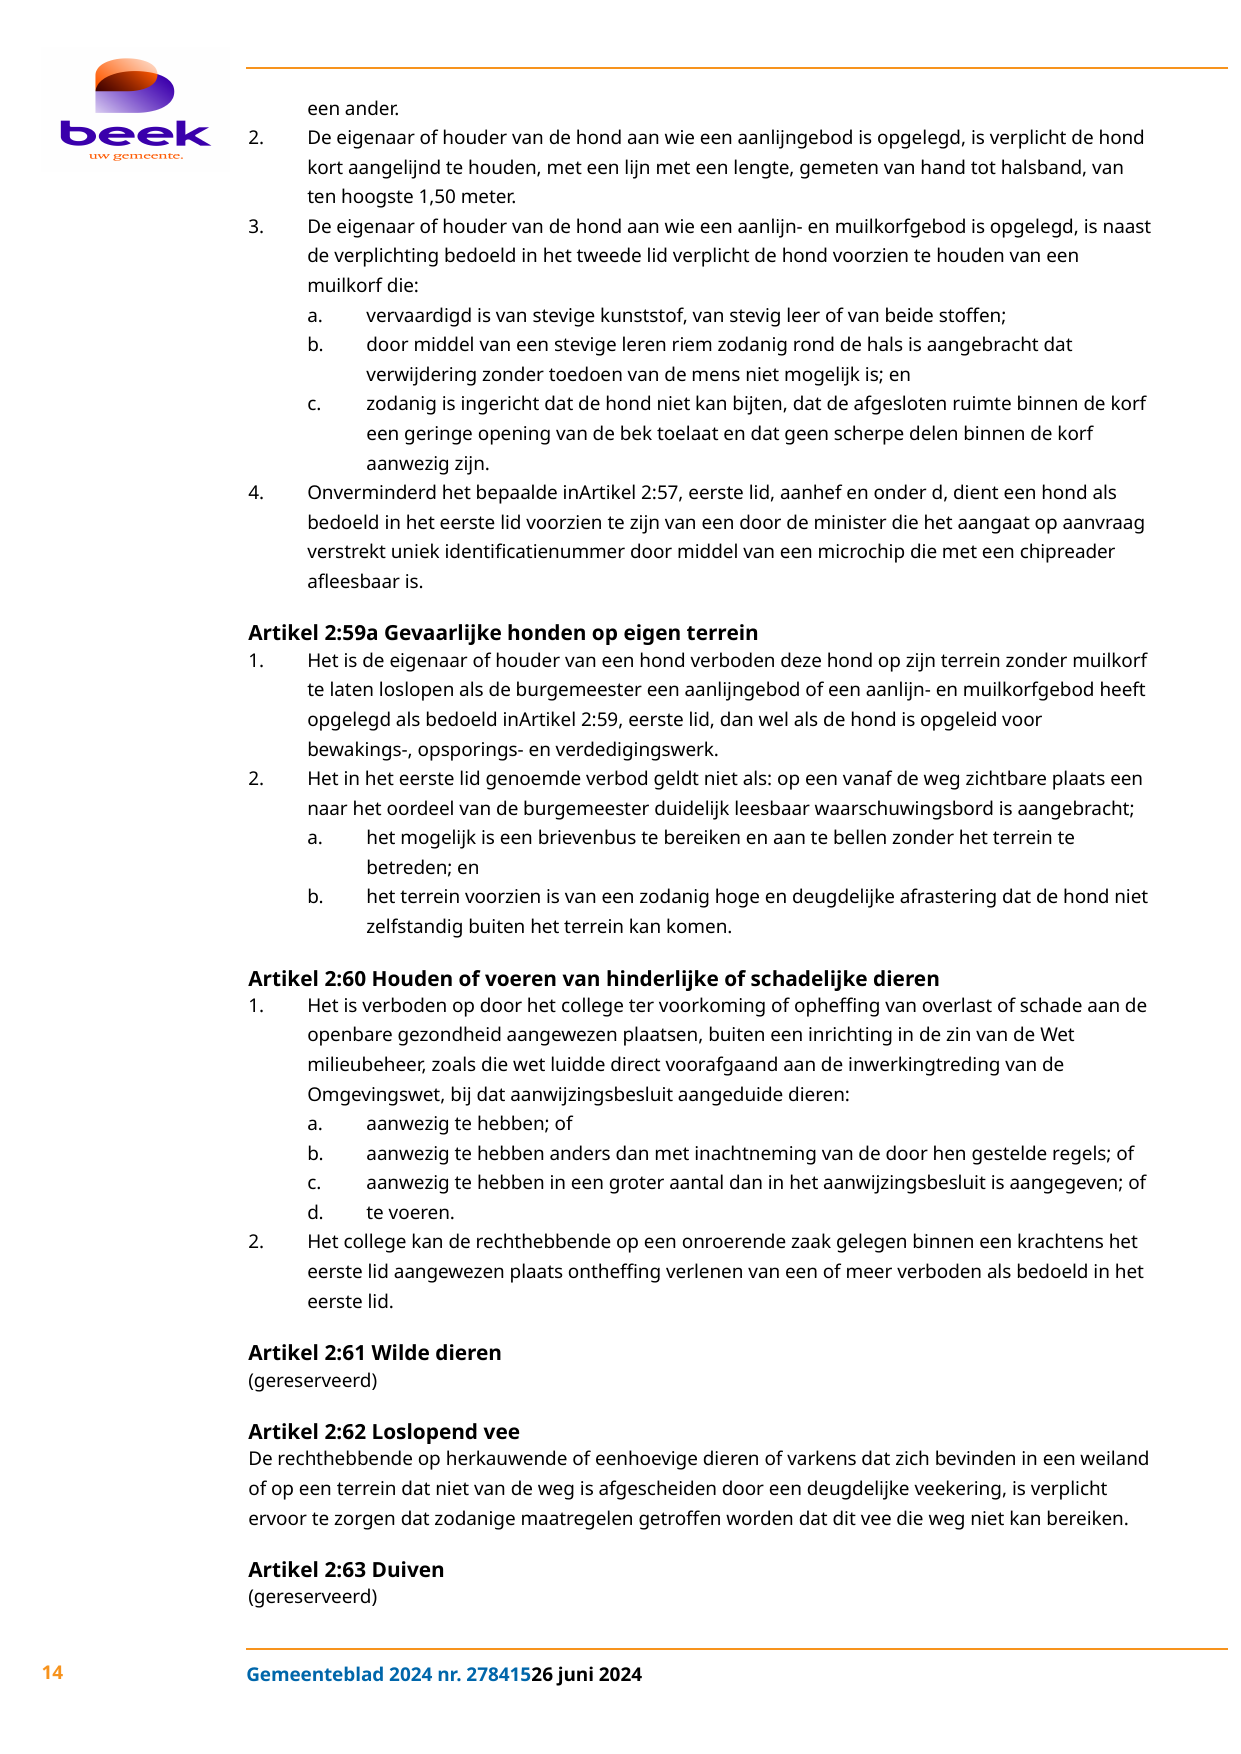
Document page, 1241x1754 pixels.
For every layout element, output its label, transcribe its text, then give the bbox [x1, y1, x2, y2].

text (gereserveerd) [248, 1367, 1152, 1392]
list te voeren. [307, 1199, 1152, 1225]
list een ander. [248, 95, 1152, 121]
list het mogelijk is een brievenbus te bereiken en aan te bellen zonder het terrein te betreden; en [307, 824, 1152, 880]
list aanwezig te hebben; of [307, 1110, 1152, 1136]
list vervaardigd is van stevige kunststof, van stevig leer of van beide stoffen; [307, 302, 1152, 328]
text Artikel 2:60 Houden of voeren van hinderlijke of schadelijke dieren [248, 964, 1152, 992]
list Het is de eigenaar of houder van een hond verboden deze hond op zijn terrein zonder muilkorf te laten loslopen als de burgemeester een aanlijngebod of een aanlijn- en muilkorfgebod heeft opgelegd als bedoeld inArtikel 2:59, eerste lid, dan wel als de hond is opgeleid voor bewakings-, opsporings- en verdedigingswerk. [248, 647, 1152, 761]
text Artikel 2:63 Duiven [248, 1555, 1152, 1584]
list De eigenaar of houder van de hond aan wie een aanlijn- en muilkorfgebod is opgelegd, is naast de verplichting bedoeld in het tweede lid verplicht de hond voorzien te houden van een muilkorf die: [248, 213, 1152, 298]
list Onverminderd het bepaalde inArtikel 2:57, eerste lid, aanhef en onder d, dient een hond als bedoeld in het eerste lid voorzien te zijn van een door de minister die het aangaat op aanvraag verstrekt uniek identificatienummer door middel van een microchip die met een chipreader afleesbaar is. [248, 479, 1152, 594]
list Het in het eerste lid genoemde verbod geldt niet als: op een vanaf de weg zichtbare plaats een naar het oordeel van de burgemeester duidelijk leesbaar waarschuwingsbord is aangebracht; [248, 765, 1152, 821]
list zodanig is ingericht dat de hond niet kan bijten, dat de afgesloten ruimte binnen de korf een geringe opening van de bek toelaat en dat geen scherpe delen binnen de korf aanwezig zijn. [307, 391, 1152, 476]
text De rechthebbende op herkauwende of eenhoevige dieren of varkens dat zich bevinden in een weiland of op een terrein dat niet van de weg is afgescheiden door een deugdelijke veekering, is verplicht ervoor te zorgen dat zodanige maatregelen getroffen worden dat dit vee die weg niet kan bereiken. [248, 1446, 1152, 1531]
list aanwezig te hebben anders dan met inachtneming van de door hen gestelde regels; of [307, 1140, 1152, 1166]
list Het college kan de rechthebbende op een onroerende zaak gelegen binnen een krachtens het eerste lid aangewezen plaats ontheffing verlenen van een of meer verboden als bedoeld in het eerste lid. [248, 1229, 1152, 1314]
list aanwezig te hebben in een groter aantal dan in het aanwijzingsbesluit is aangegeven; of [307, 1169, 1152, 1195]
list Het is verboden op door het college ter voorkoming of opheffing van overlast of schade aan de openbare gezondheid aangewezen plaatsen, buiten een inrichting in de zin van de Wet milieubeheer, zoals die wet luidde direct voorafgaand aan de inwerkingtreding van de Omgevingswet, bij dat aanwijzingsbesluit aangeduide dieren: [248, 992, 1152, 1107]
picture [41, 47, 231, 172]
text Artikel 2:59a Gevaarlijke honden op eigen terrein [248, 618, 1152, 647]
list door middel van een stevige leren riem zodanig rond de hals is aangebracht dat verwijdering zonder toedoen van de mens niet mogelijk is; en [307, 331, 1152, 387]
list het terrein voorzien is van een zodanig hoge en deugdelijke afrastering dat de hond niet zelfstandig buiten het terrein kan komen. [307, 884, 1152, 939]
text (gereserveerd) [248, 1584, 1152, 1609]
list De eigenaar of houder van de hond aan wie een aanlijngebod is opgelegd, is verplicht de hond kort aangelijnd te houden, met een lijn met een lengte, gemeten van hand tot halsband, van ten hoogste 1,50 meter. [248, 124, 1152, 209]
text Artikel 2:62 Loslopend vee [248, 1417, 1152, 1446]
text Artikel 2:61 Wilde dieren [248, 1338, 1152, 1367]
